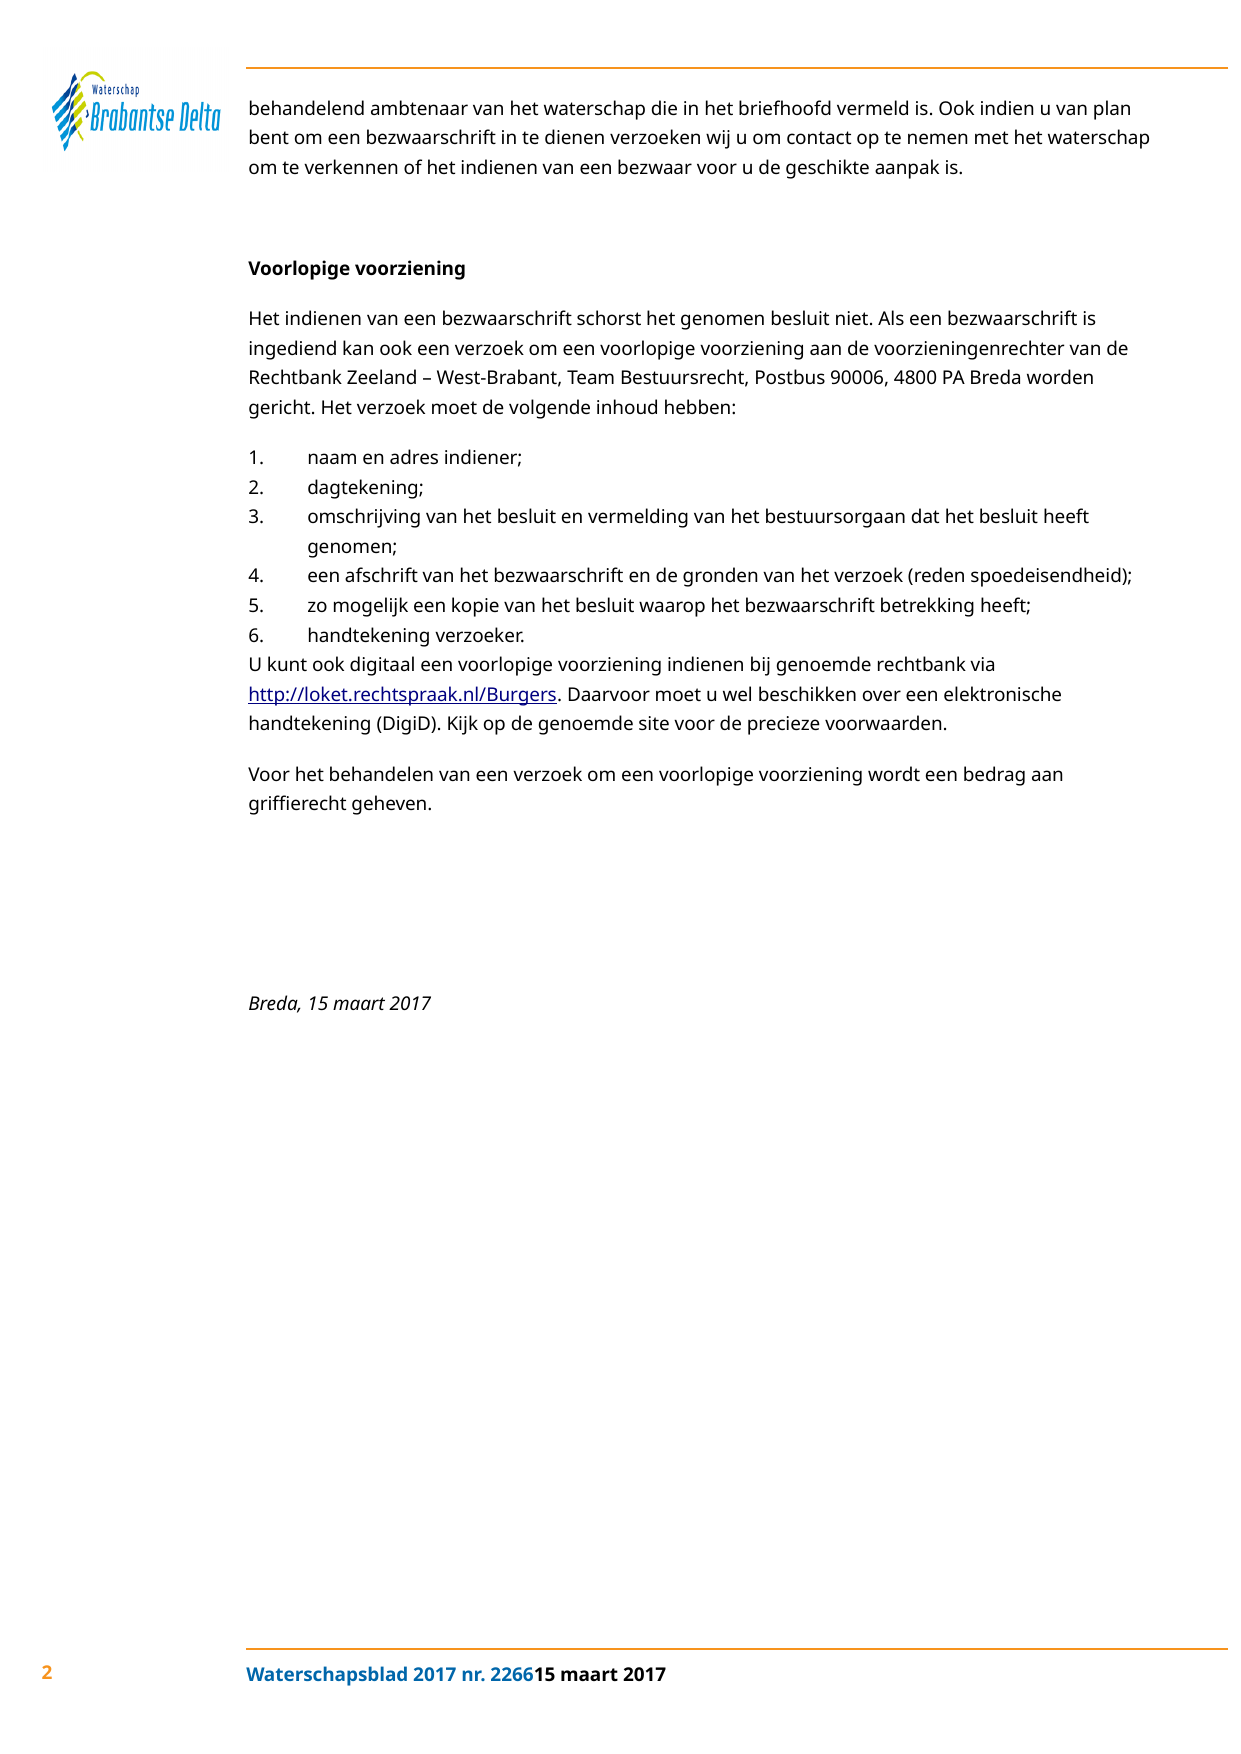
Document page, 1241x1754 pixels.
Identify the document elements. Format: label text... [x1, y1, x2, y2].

list omschrijving van het besluit en vermelding van het bestuursorgaan dat het besluit heeft genomen; [248, 503, 1152, 559]
list handtekening verzoeker. [248, 622, 1152, 648]
list een afschrift van het bezwaarschrift en de gronden van het verzoek (reden spoedeisendheid); [248, 563, 1152, 588]
text Voor het behandelen van een verzoek om een voorlopige voorziening wordt een bedrag aan griffierecht geheven. [248, 761, 1152, 816]
list naam en adres indiener; [248, 444, 1152, 470]
list zo mogelijk een kopie van het besluit waarop het bezwaarschrift betrekking heeft; [248, 592, 1152, 618]
text behandelend ambtenaar van het waterschap die in het briefhoofd vermeld is. Ook indien u van plan bent om een bezwaarschrift in te dienen verzoeken wij u om contact op te nemen met het waterschap om te verkennen of het indienen van een bezwaar voor u de geschikte aanpak is. [248, 95, 1152, 180]
list dagtekening; [248, 474, 1152, 500]
picture [41, 47, 231, 172]
text Voorlopige voorziening [248, 255, 1152, 281]
text Het indienen van een bezwaarschrift schorst het genomen besluit niet. Als een bezwaarschrift is ingediend kan ook een verzoek om een voorlopige voorziening aan de voorzieningenrechter van de Rechtbank Zeeland – West-Brabant, Team Bestuursrecht, Postbus 90006, 4800 PA Breda worden gericht. Het verzoek moet de volgende inhoud hebben: [248, 305, 1152, 420]
text Breda, 15 maart 2017 [248, 990, 1152, 1015]
text U kunt ook digitaal een voorlopige voorziening indienen bij genoemde rechtbank via http://loket.rechtspraak.nl/Burgers. Daarvoor moet u wel beschikken over een elektronische handtekening (DigiD). Kijk op de genoemde site voor de precieze voorwaarden. [248, 651, 1152, 736]
